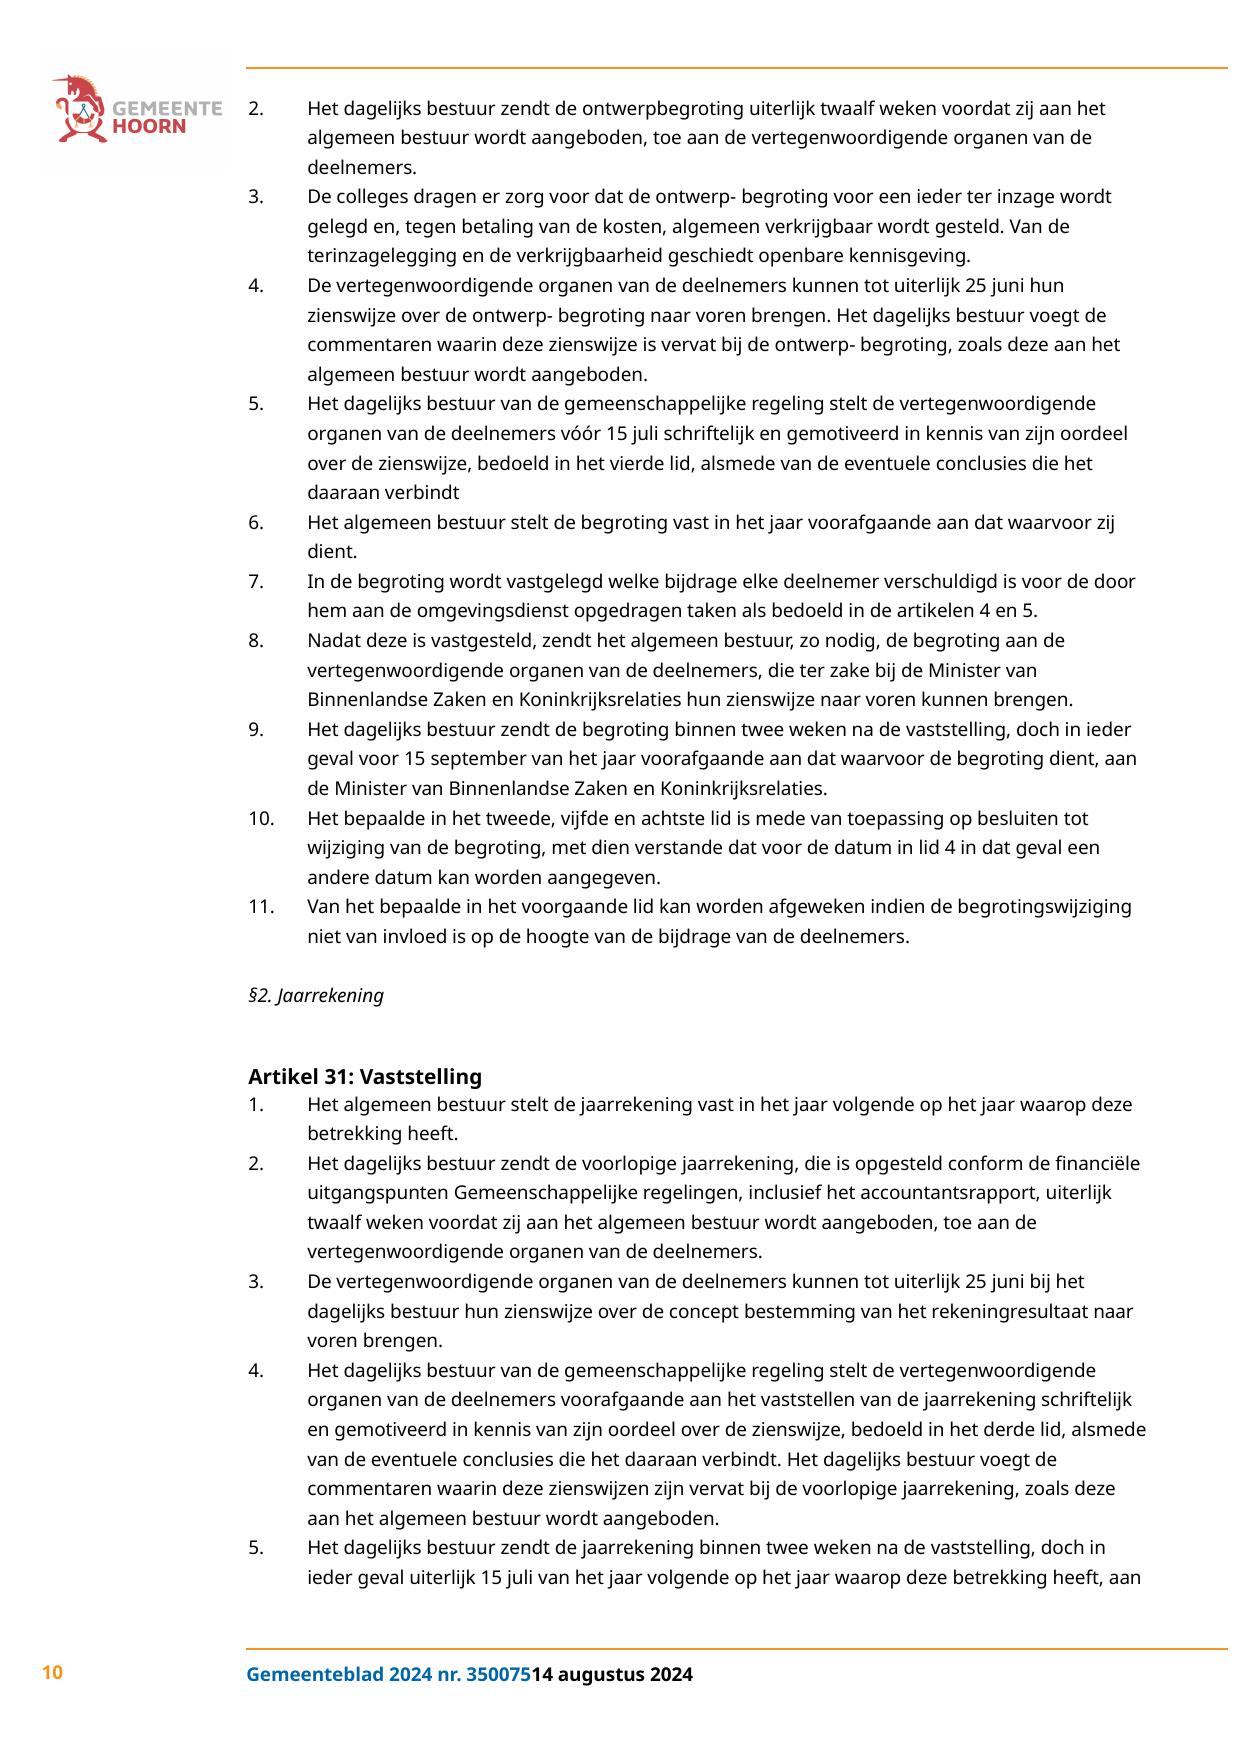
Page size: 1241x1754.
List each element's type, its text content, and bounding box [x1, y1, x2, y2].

list Het dagelijks bestuur van de gemeenschappelijke regeling stelt de vertegenwoordigende organen van de deelnemers vóór 15 juli schriftelijk en gemotiveerd in kennis van zijn oordeel over de zienswijze, bedoeld in het vierde lid, alsmede van de eventuele conclusies die het daaraan verbindt [248, 391, 1152, 505]
list Het dagelijks bestuur zendt de jaarrekening binnen twee weken na de vaststelling, doch in ieder geval uiterlijk 15 juli van het jaar volgende op het jaar waarop deze betrekking heeft, aan [248, 1534, 1152, 1590]
list Het dagelijks bestuur zendt de begroting binnen twee weken na de vaststelling, doch in ieder geval voor 15 september van het jaar voorafgaande aan dat waarvoor de begroting dient, aan de Minister van Binnenlandse Zaken en Koninkrijksrelaties. [248, 716, 1152, 801]
list Het dagelijks bestuur zendt de voorlopige jaarrekening, die is opgesteld conform de financiële uitgangspunten Gemeenschappelijke regelingen, inclusief het accountantsrapport, uiterlijk twaalf weken voordat zij aan het algemeen bestuur wordt aangeboden, toe aan de vertegenwoordigende organen van de deelnemers. [248, 1150, 1152, 1264]
list De vertegenwoordigende organen van de deelnemers kunnen tot uiterlijk 25 juni hun zienswijze over de ontwerp- begroting naar voren brengen. Het dagelijks bestuur voegt de commentaren waarin deze zienswijze is vervat bij de ontwerp- begroting, zoals deze aan het algemeen bestuur wordt aangeboden. [248, 272, 1152, 387]
text §2. Jaarrekening [248, 982, 1152, 1008]
picture [41, 47, 231, 172]
list Het dagelijks bestuur van de gemeenschappelijke regeling stelt de vertegenwoordigende organen van de deelnemers voorafgaande aan het vaststellen van de jaarrekening schriftelijk en gemotiveerd in kennis van zijn oordeel over de zienswijze, bedoeld in het derde lid, alsmede van de eventuele conclusies die het daaraan verbindt. Het dagelijks bestuur voegt de commentaren waarin deze zienswijzen zijn vervat bij de voorlopige jaarrekening, zoals deze aan het algemeen bestuur wordt aangeboden. [248, 1357, 1152, 1531]
list Het algemeen bestuur stelt de begroting vast in het jaar voorafgaande aan dat waarvoor zij dient. [248, 509, 1152, 564]
list Het bepaalde in het tweede, vijfde en achtste lid is mede van toepassing op besluiten tot wijziging van de begroting, met dien verstande dat voor de datum in lid 4 in dat geval een andere datum kan worden aangegeven. [248, 805, 1152, 890]
list Het algemeen bestuur stelt de jaarrekening vast in het jaar volgende op het jaar waarop deze betrekking heeft. [248, 1091, 1152, 1146]
list Het dagelijks bestuur zendt de ontwerpbegroting uiterlijk twaalf weken voordat zij aan het algemeen bestuur wordt aangeboden, toe aan de vertegenwoordigende organen van de deelnemers. [248, 95, 1152, 180]
list Van het bepaalde in het voorgaande lid kan worden afgeweken indien de begrotingswijziging niet van invloed is op de hoogte van de bijdrage van de deelnemers. [248, 893, 1152, 949]
text Artikel 31: Vaststelling [248, 1062, 1152, 1091]
list In de begroting wordt vastgelegd welke bijdrage elke deelnemer verschuldigd is voor de door hem aan de omgevingsdienst opgedragen taken als bedoeld in de artikelen 4 en 5. [248, 568, 1152, 623]
list De colleges dragen er zorg voor dat de ontwerp- begroting voor een ieder ter inzage wordt gelegd en, tegen betaling van de kosten, algemeen verkrijgbaar wordt gesteld. Van de terinzagelegging en de verkrijgbaarheid geschiedt openbare kennisgeving. [248, 183, 1152, 268]
list Nadat deze is vastgesteld, zendt het algemeen bestuur, zo nodig, de begroting aan de vertegenwoordigende organen van de deelnemers, die ter zake bij de Minister van Binnenlandse Zaken en Koninkrijksrelaties hun zienswijze naar voren kunnen brengen. [248, 627, 1152, 712]
list De vertegenwoordigende organen van de deelnemers kunnen tot uiterlijk 25 juni bij het dagelijks bestuur hun zienswijze over de concept bestemming van het rekeningresultaat naar voren brengen. [248, 1268, 1152, 1353]
